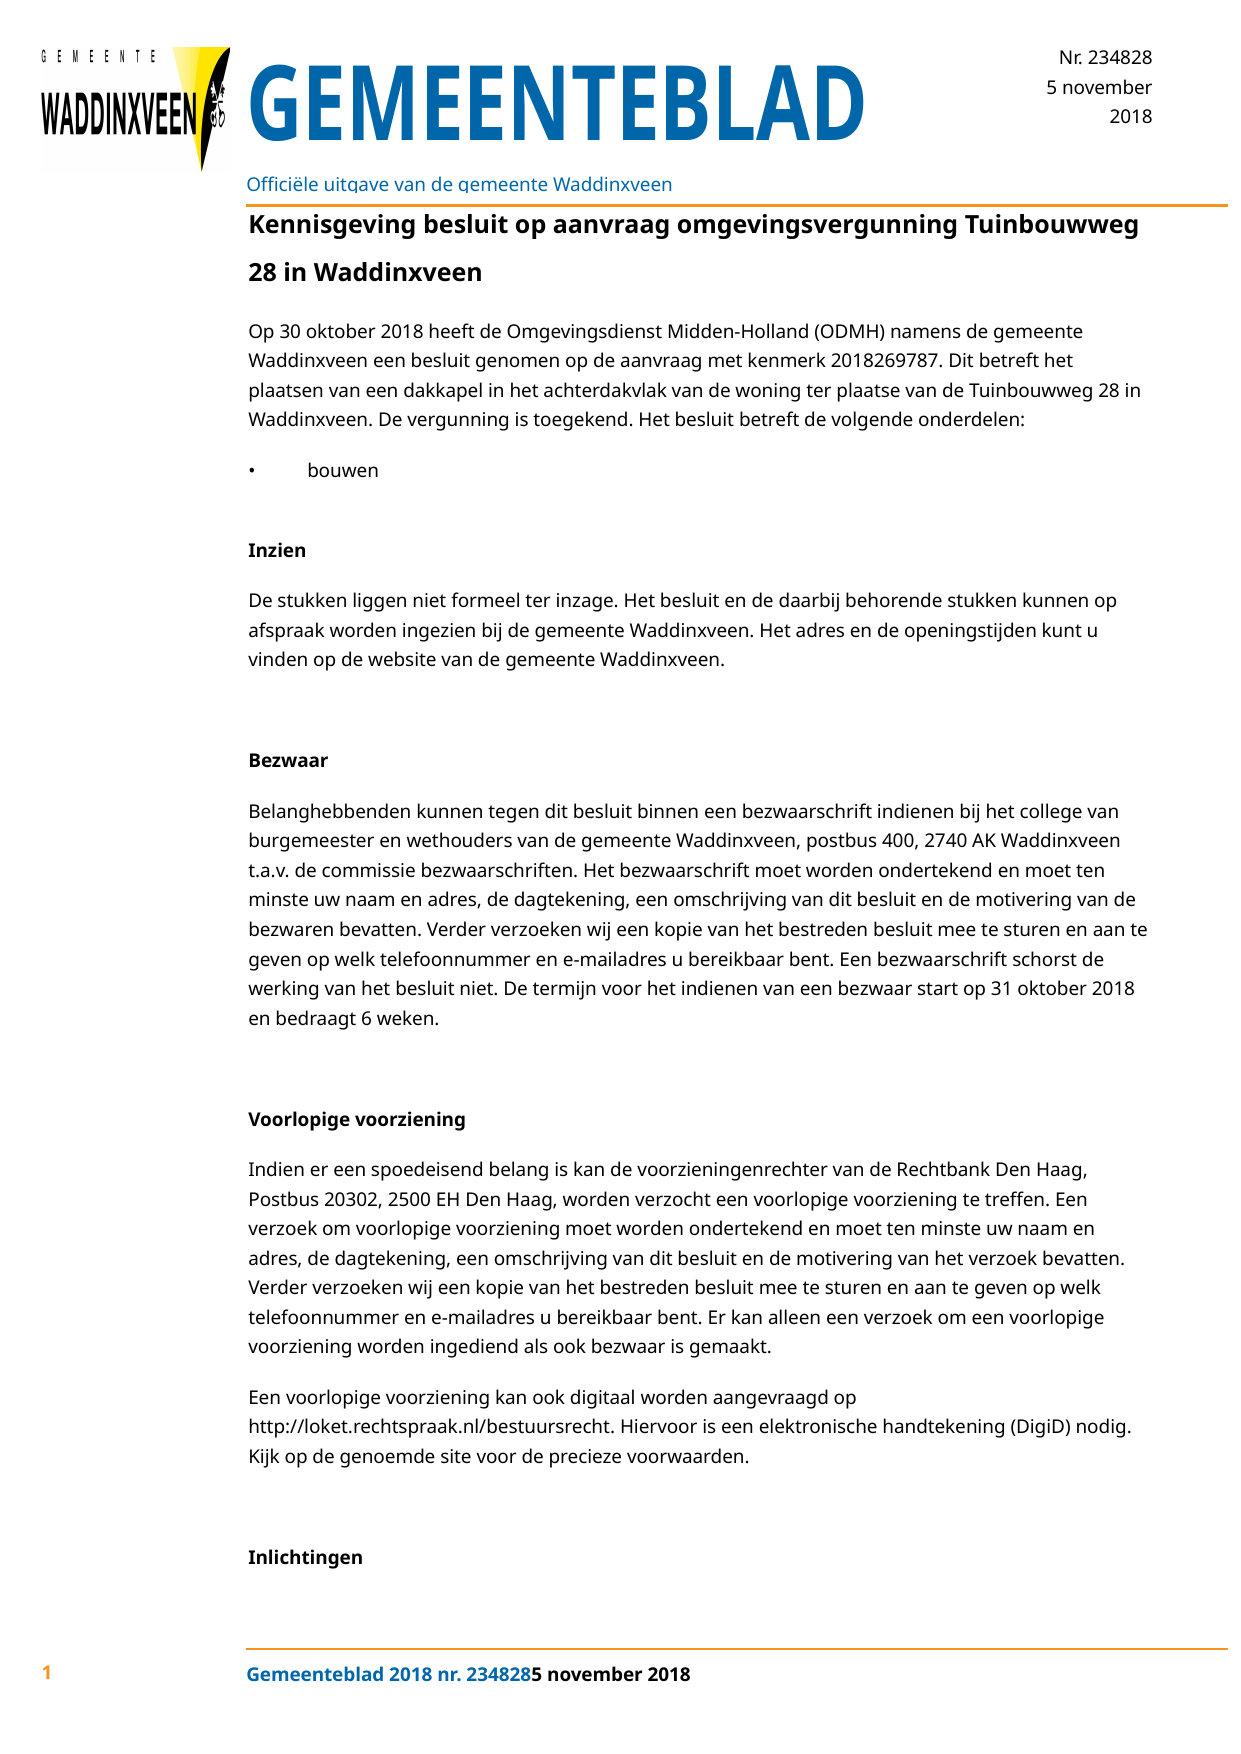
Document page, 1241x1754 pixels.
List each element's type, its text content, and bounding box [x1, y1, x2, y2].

text Belanghebbenden kunnen tegen dit besluit binnen een bezwaarschrift indienen bij het college van burgemeester en wethouders van de gemeente Waddinxveen, postbus 400, 2740 AK Waddinxveen t.a.v. de commissie bezwaarschriften. Het bezwaarschrift moet worden ondertekend en moet ten minste uw naam en adres, de dagtekening, een omschrijving van dit besluit en de motivering van de bezwaren bevatten. Verder verzoeken wij een kopie van het bestreden besluit mee te sturen en aan te geven op welk telefoonnummer en e-mailadres u bereikbaar bent. Een bezwaarschrift schorst de werking van het besluit niet. De termijn voor het indienen van een bezwaar start op 31 oktober 2018 en bedraagt 6 weken. [248, 798, 1152, 1031]
text Een voorlopige voorziening kan ook digitaal worden aangevraagd op http://loket.rechtspraak.nl/bestuursrecht. Hiervoor is een elektronische handtekening (DigiD) nodig. Kijk op de genoemde site voor de precieze voorwaarden. [248, 1384, 1152, 1469]
text Voorlopige voorziening [248, 1106, 1152, 1132]
text Op 30 oktober 2018 heeft de Omgevingsdienst Midden-Holland (ODMH) namens de gemeente Waddinxveen een besluit genomen op de aanvraag met kenmerk 2018269787. Dit betreft het plaatsen van een dakkapel in het achterdakvlak van de woning ter plaatse van de Tuinbouwweg 28 in Waddinxveen. De vergunning is toegekend. Het besluit betreft de volgende onderdelen: [248, 318, 1152, 432]
text Bezwaar [248, 747, 1152, 773]
text Inlichtingen [248, 1544, 1152, 1570]
text Indien er een spoedeisend belang is kan de voorzieningenrechter van de Rechtbank Den Haag, Postbus 20302, 2500 EH Den Haag, worden verzocht een voorlopige voorziening te treffen. Een verzoek om voorlopige voorziening moet worden ondertekend en moet ten minste uw naam en adres, de dagtekening, een omschrijving van dit besluit en de motivering van het verzoek bevatten. Verder verzoeken wij een kopie van het bestreden besluit mee te sturen en aan te geven op welk telefoonnummer en e-mailadres u bereikbaar bent. Er kan alleen een verzoek om een voorlopige voorziening worden ingediend als ook bezwaar is gemaakt. [248, 1156, 1152, 1359]
text Inzien [248, 537, 1152, 563]
picture [41, 47, 231, 172]
list bouwen [248, 457, 1152, 483]
text De stukken liggen niet formeel ter inzage. Het besluit en de daarbij behorende stukken kunnen op afspraak worden ingezien bij de gemeente Waddinxveen. Het adres en de openingstijden kunt u vinden op de website van de gemeente Waddinxveen. [248, 587, 1152, 672]
text Kennisgeving besluit op aanvraag omgevingsvergunning Tuinbouwweg 28 in Waddinxveen [248, 207, 1152, 288]
